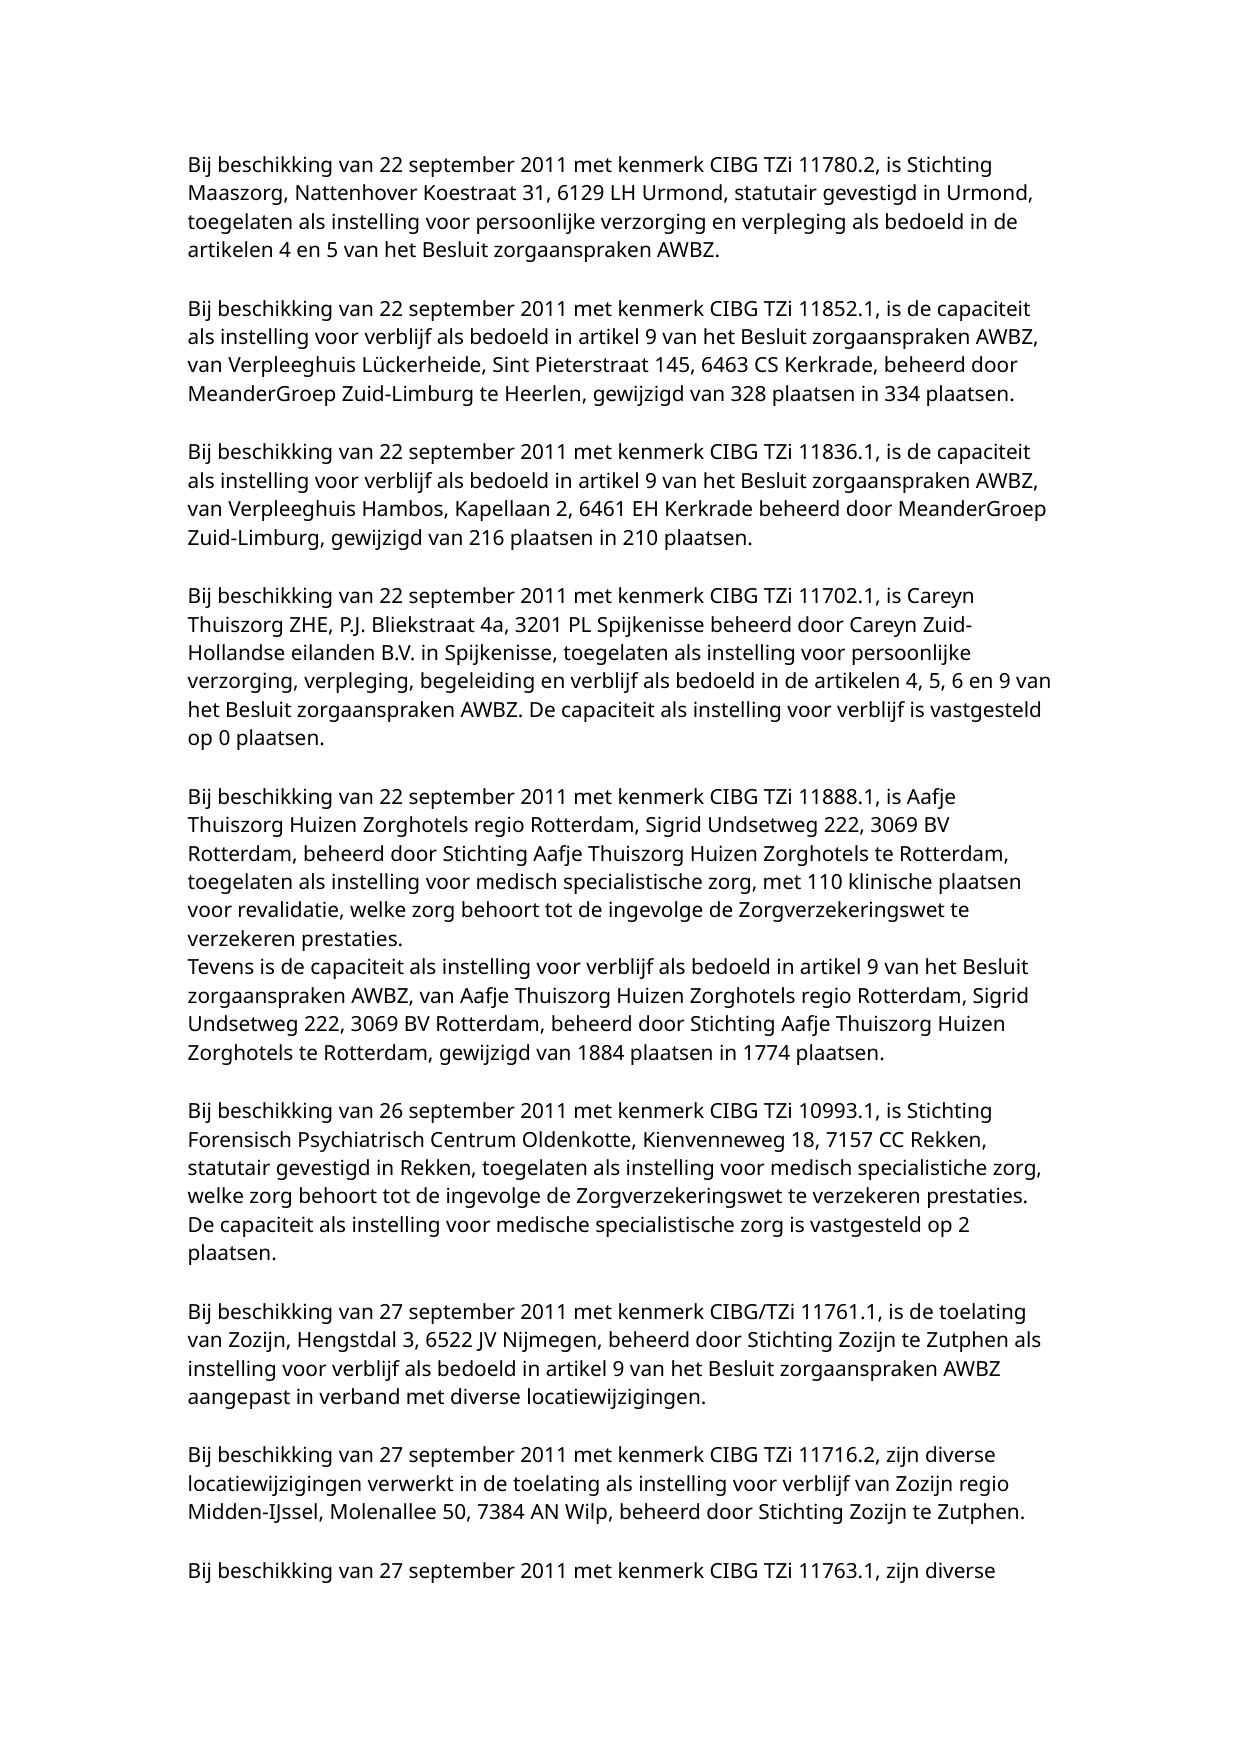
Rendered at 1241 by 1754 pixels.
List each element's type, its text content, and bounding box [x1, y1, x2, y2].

text Bij beschikking van 27 september 2011 met kenmerk CIBG/TZi 11761.1, is de toelating van Zozijn, Hengstdal 3, 6522 JV Nijmegen, beheerd door Stichting Zozijn te Zutphen als instelling voor verblijf als bedoeld in artikel 9 van het Besluit zorgaanspraken AWBZ aangepast in verband met diverse locatiewijzigingen. [187, 1297, 1053, 1411]
text Bij beschikking van 22 september 2011 met kenmerk CIBG TZi 11888.1, is Aafje Thuiszorg Huizen Zorghotels regio Rotterdam, Sigrid Undsetweg 222, 3069 BV Rotterdam, beheerd door Stichting Aafje Thuiszorg Huizen Zorghotels te Rotterdam, toegelaten als instelling voor medisch specialistische zorg, met 110 klinische plaatsen voor revalidatie, welke zorg behoort tot de ingevolge de Zorgverzekeringswet te verzekeren prestaties. [187, 782, 1053, 952]
text Bij beschikking van 22 september 2011 met kenmerk CIBG TZi 11836.1, is de capaciteit als instelling voor verblijf als bedoeld in artikel 9 van het Besluit zorgaanspraken AWBZ, van Verpleeghuis Hambos, Kapellaan 2, 6461 EH Kerkrade beheerd door MeanderGroep Zuid-Limburg, gewijzigd van 216 plaatsen in 210 plaatsen. [187, 437, 1053, 551]
text Tevens is de capaciteit als instelling voor verblijf als bedoeld in artikel 9 van het Besluit zorgaanspraken AWBZ, van Aafje Thuiszorg Huizen Zorghotels regio Rotterdam, Sigrid Undsetweg 222, 3069 BV Rotterdam, beheerd door Stichting Aafje Thuiszorg Huizen Zorghotels te Rotterdam, gewijzigd van 1884 plaatsen in 1774 plaatsen. [187, 952, 1053, 1066]
text Bij beschikking van 22 september 2011 met kenmerk CIBG TZi 11852.1, is de capaciteit als instelling voor verblijf als bedoeld in artikel 9 van het Besluit zorgaanspraken AWBZ, van Verpleeghuis Lückerheide, Sint Pieterstraat 145, 6463 CS Kerkrade, beheerd door MeanderGroep Zuid-Limburg te Heerlen, gewijzigd van 328 plaatsen in 334 plaatsen. [187, 294, 1053, 407]
text Bij beschikking van 22 september 2011 met kenmerk CIBG TZi 11702.1, is Careyn Thuiszorg ZHE, P.J. Bliekstraat 4a, 3201 PL Spijkenisse beheerd door Careyn Zuid-Hollandse eilanden B.V. in Spijkenisse, toegelaten als instelling voor persoonlijke verzorging, verpleging, begeleiding en verblijf als bedoeld in de artikelen 4, 5, 6 en 9 van het Besluit zorgaanspraken AWBZ. De capaciteit als instelling voor verblijf is vastgesteld op 0 plaatsen. [187, 581, 1053, 752]
text Bij beschikking van 22 september 2011 met kenmerk CIBG TZi 11780.2, is Stichting Maaszorg, Nattenhover Koestraat 31, 6129 LH Urmond, statutair gevestigd in Urmond, toegelaten als instelling voor persoonlijke verzorging en verpleging als bedoeld in de artikelen 4 en 5 van het Besluit zorgaanspraken AWBZ. [187, 150, 1053, 264]
text Bij beschikking van 26 september 2011 met kenmerk CIBG TZi 10993.1, is Stichting Forensisch Psychiatrisch Centrum Oldenkotte, Kienvenneweg 18, 7157 CC Rekken, statutair gevestigd in Rekken, toegelaten als instelling voor medisch specialistiche zorg, welke zorg behoort tot de ingevolge de Zorgverzekeringswet te verzekeren prestaties. De capaciteit als instelling voor medische specialistische zorg is vastgesteld op 2 plaatsen. [187, 1096, 1053, 1267]
text Bij beschikking van 27 september 2011 met kenmerk CIBG TZi 11763.1, zijn diverse [187, 1556, 1053, 1584]
text Bij beschikking van 27 september 2011 met kenmerk CIBG TZi 11716.2, zijn diverse locatiewijzigingen verwerkt in de toelating als instelling voor verblijf van Zozijn regio Midden-IJssel, Molenallee 50, 7384 AN Wilp, beheerd door Stichting Zozijn te Zutphen. [187, 1441, 1053, 1526]
